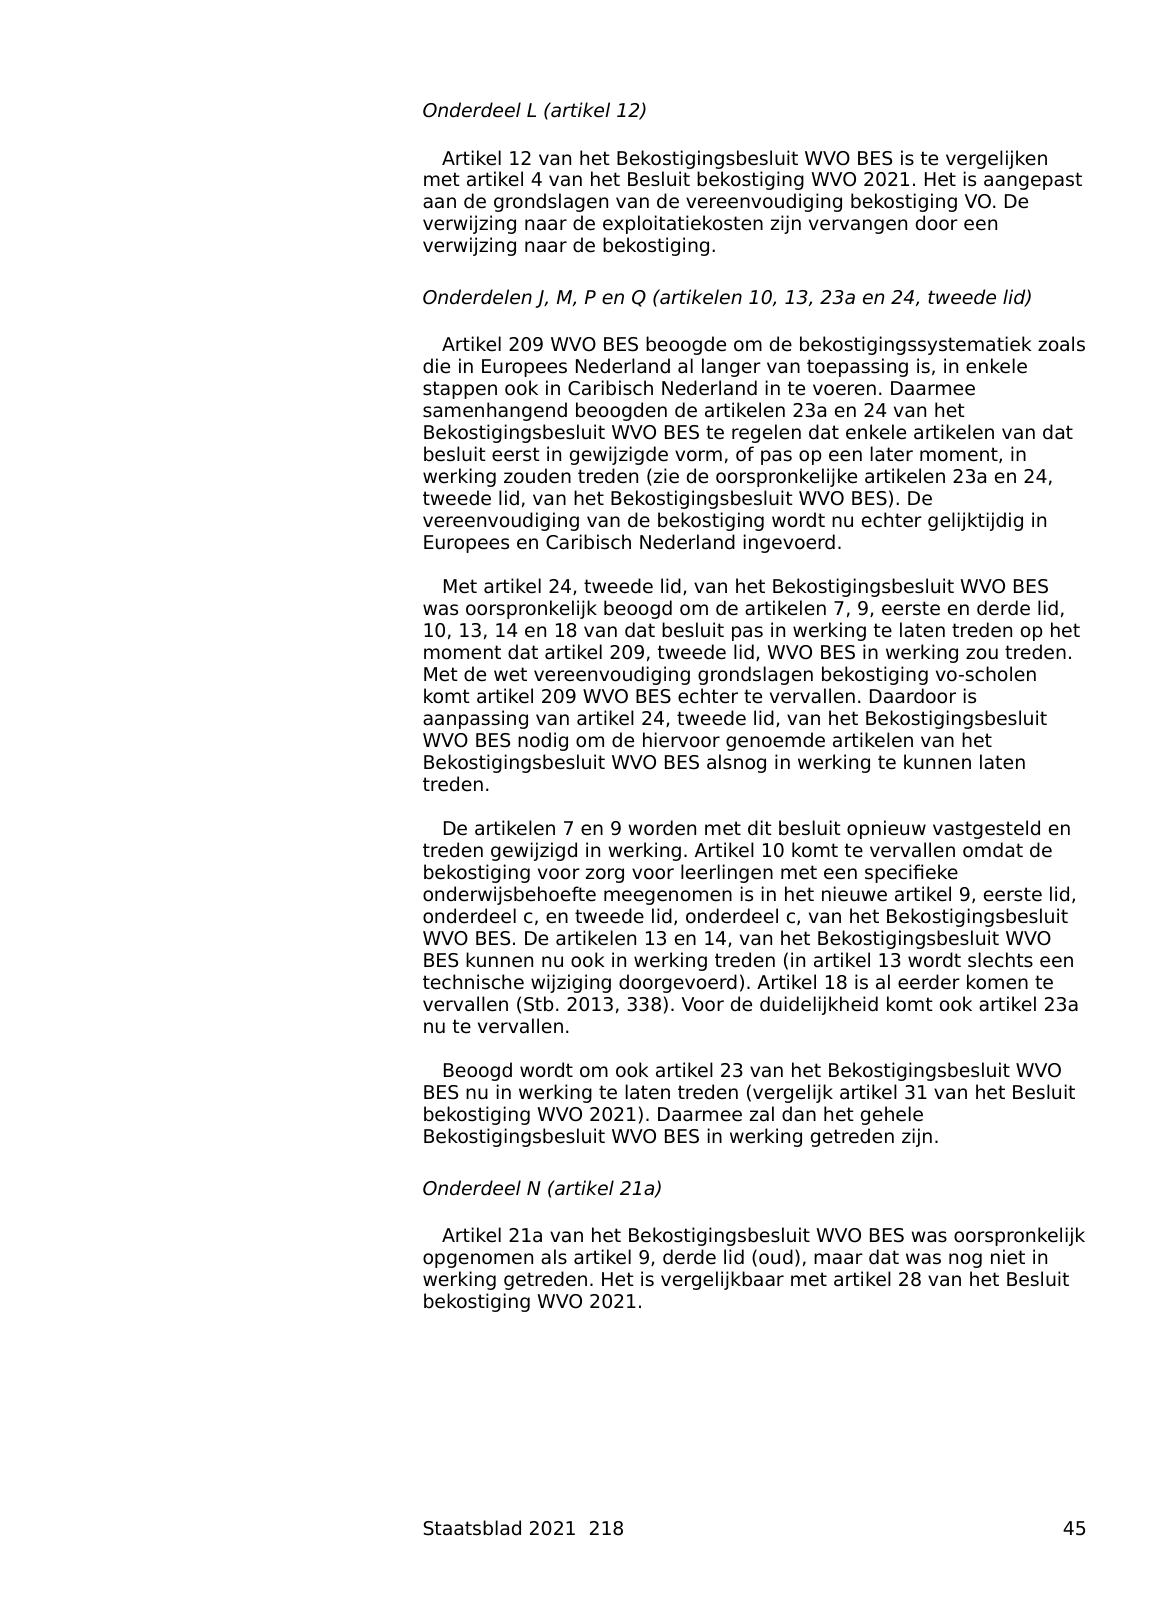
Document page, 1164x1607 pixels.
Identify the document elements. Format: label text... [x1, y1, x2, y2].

text Beoogd wordt om ook artikel 23 van het Bekostigingsbesluit WVO BES nu in werking te laten treden (vergelijk artikel 31 van het Besluit bekostiging WVO 2021). Daarmee zal dan het gehele Bekostigingsbesluit WVO BES in werking getreden zijn. [422, 1060, 1087, 1148]
text De artikelen 7 en 9 worden met dit besluit opnieuw vastgesteld en treden gewijzigd in werking. Artikel 10 komt te vervallen omdat de bekostiging voor zorg voor leerlingen met een specifieke onderwijsbehoefte meegenomen is in het nieuwe artikel 9, eerste lid, onderdeel c, en tweede lid, onderdeel c, van het Bekostigingsbesluit WVO BES. De artikelen 13 en 14, van het Bekostigingsbesluit WVO BES kunnen nu ook in werking treden (in artikel 13 wordt slechts een technische wijziging doorgevoerd). Artikel 18 is al eerder komen te vervallen (Stb. 2013, 338). Voor de duidelijkheid komt ook artikel 23a nu te vervallen. [422, 818, 1087, 1038]
subtitle Onderdeel N (artikel 21a) [422, 1178, 1087, 1200]
subtitle Onderdelen J, M, P en Q (artikelen 10, 13, 23a en 24, tweede lid) [422, 287, 1087, 309]
text Artikel 12 van het Bekostigingsbesluit WVO BES is te vergelijken met artikel 4 van het Besluit bekostiging WVO 2021. Het is aangepast aan de grondslagen van de vereenvoudiging bekostiging VO. De verwijzing naar de exploitatiekosten zijn vervangen door een verwijzing naar de bekostiging. [422, 147, 1087, 257]
text Met artikel 24, tweede lid, van het Bekostigingsbesluit WVO BES was oorspronkelijk beoogd om de artikelen 7, 9, eerste en derde lid, 10, 13, 14 en 18 van dat besluit pas in werking te laten treden op het moment dat artikel 209, tweede lid, WVO BES in werking zou treden. Met de wet vereenvoudiging grondslagen bekostiging vo-scholen komt artikel 209 WVO BES echter te vervallen. Daardoor is aanpassing van artikel 24, tweede lid, van het Bekostigingsbesluit WVO BES nodig om de hiervoor genoemde artikelen van het Bekostigingsbesluit WVO BES alsnog in werking te kunnen laten treden. [422, 576, 1087, 796]
subtitle Onderdeel L (artikel 12) [422, 100, 1087, 122]
text Artikel 209 WVO BES beoogde om de bekostigingssystematiek zoals die in Europees Nederland al langer van toepassing is, in enkele stappen ook in Caribisch Nederland in te voeren. Daarmee samenhangend beoogden de artikelen 23a en 24 van het Bekostigingsbesluit WVO BES te regelen dat enkele artikelen van dat besluit eerst in gewijzigde vorm, of pas op een later moment, in werking zouden treden (zie de oorspronkelijke artikelen 23a en 24, tweede lid, van het Bekostigingsbesluit WVO BES). De vereenvoudiging van de bekostiging wordt nu echter gelijktijdig in Europees en Caribisch Nederland ingevoerd. [422, 334, 1087, 554]
text Artikel 21a van het Bekostigingsbesluit WVO BES was oorspronkelijk opgenomen als artikel 9, derde lid (oud), maar dat was nog niet in werking getreden. Het is vergelijkbaar met artikel 28 van het Besluit bekostiging WVO 2021. [422, 1225, 1087, 1313]
